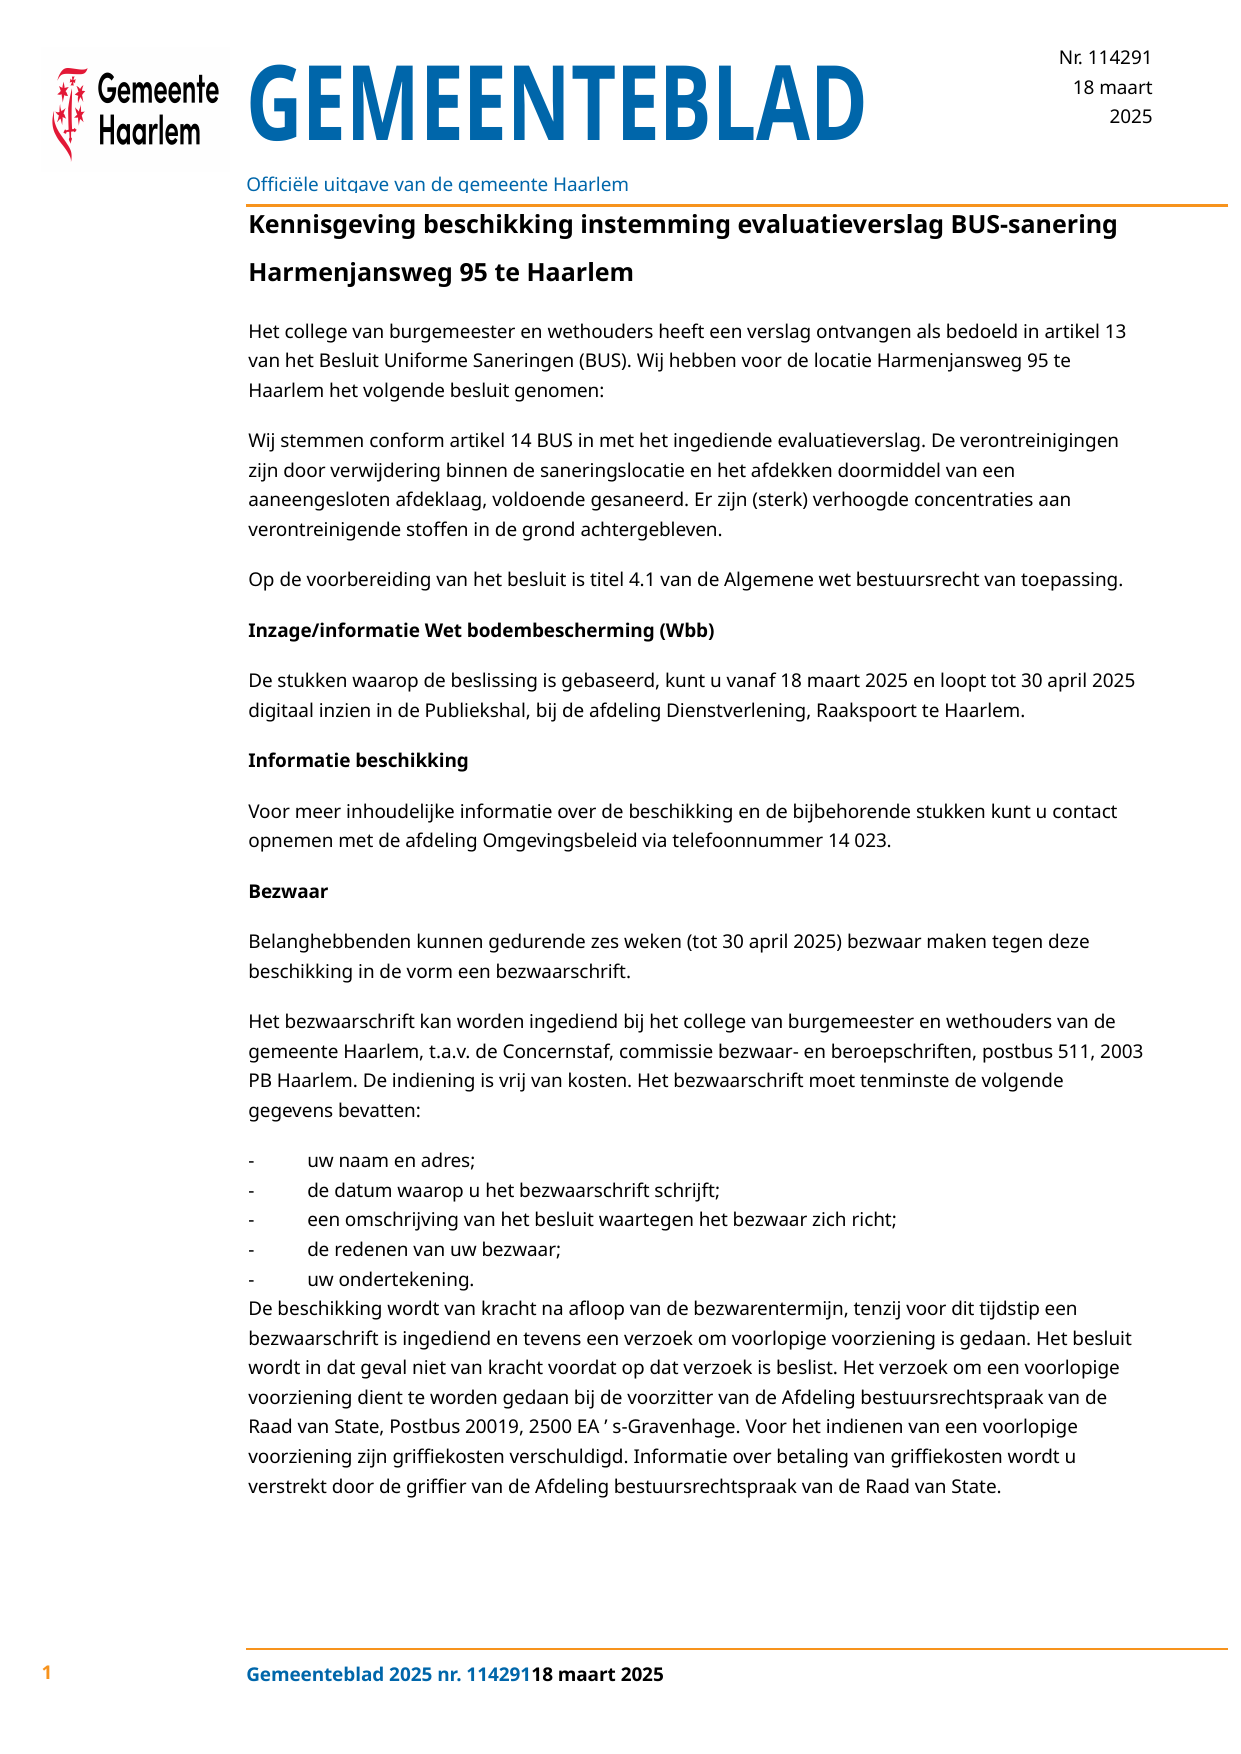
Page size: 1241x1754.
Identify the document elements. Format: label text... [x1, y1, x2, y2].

text Op de voorbereiding van het besluit is titel 4.1 van de Algemene wet bestuursrecht van toepassing. [248, 567, 1152, 592]
list de datum waarop u het bezwaarschrift schrijft; [248, 1177, 1152, 1203]
list uw ondertekening. [248, 1266, 1152, 1292]
text Inzage/informatie Wet bodembescherming (Wbb) [248, 617, 1152, 643]
text Belanghebbenden kunnen gedurende zes weken (tot 30 april 2025) bezwaar maken tegen deze beschikking in de vorm een bezwaarschrift. [248, 928, 1152, 984]
text Bezwaar [248, 878, 1152, 904]
list uw naam en adres; [248, 1147, 1152, 1173]
text Kennisgeving beschikking instemming evaluatieverslag BUS-sanering Harmenjansweg 95 te Haarlem [248, 207, 1152, 288]
text De beschikking wordt van kracht na afloop van de bezwarentermijn, tenzij voor dit tijdstip een bezwaarschrift is ingediend en tevens een verzoek om voorlopige voorziening is gedaan. Het besluit wordt in dat geval niet van kracht voordat op dat verzoek is beslist. Het verzoek om een voorlopige voorziening dient te worden gedaan bij de voorzitter van de Afdeling bestuursrechtspraak van de Raad van State, Postbus 20019, 2500 EA ’ s-Gravenhage. Voor het indienen van een voorlopige voorziening zijn griffiekosten verschuldigd. Informatie over betaling van griffiekosten wordt u verstrekt door de griffier van de Afdeling bestuursrechtspraak van de Raad van State. [248, 1295, 1152, 1499]
text Informatie beschikking [248, 747, 1152, 773]
text Wij stemmen conform artikel 14 BUS in met het ingediende evaluatieverslag. De verontreinigingen zijn door verwijdering binnen de saneringslocatie en het afdekken doormiddel van een aaneengesloten afdeklaag, voldoende gesaneerd. Er zijn (sterk) verhoogde concentraties aan verontreinigende stoffen in de grond achtergebleven. [248, 427, 1152, 542]
text Het bezwaarschrift kan worden ingediend bij het college van burgemeester en wethouders van de gemeente Haarlem, t.a.v. de Concernstaf, commissie bezwaar- en beroepschriften, postbus 511, 2003 PB Haarlem. De indiening is vrij van kosten. Het bezwaarschrift moet tenminste de volgende gegevens bevatten: [248, 1008, 1152, 1123]
picture [41, 47, 231, 172]
text Het college van burgemeester en wethouders heeft een verslag ontvangen als bedoeld in artikel 13 van het Besluit Uniforme Saneringen (BUS). Wij hebben voor de locatie Harmenjansweg 95 te Haarlem het volgende besluit genomen: [248, 318, 1152, 403]
text Voor meer inhoudelijke informatie over de beschikking en de bijbehorende stukken kunt u contact opnemen met de afdeling Omgevingsbeleid via telefoonnummer 14 023. [248, 798, 1152, 853]
list de redenen van uw bezwaar; [248, 1236, 1152, 1262]
text De stukken waarop de beslissing is gebaseerd, kunt u vanaf 18 maart 2025 en loopt tot 30 april 2025 digitaal inzien in de Publiekshal, bij de afdeling Dienstverlening, Raakspoort te Haarlem. [248, 667, 1152, 723]
list een omschrijving van het besluit waartegen het bezwaar zich richt; [248, 1207, 1152, 1232]
